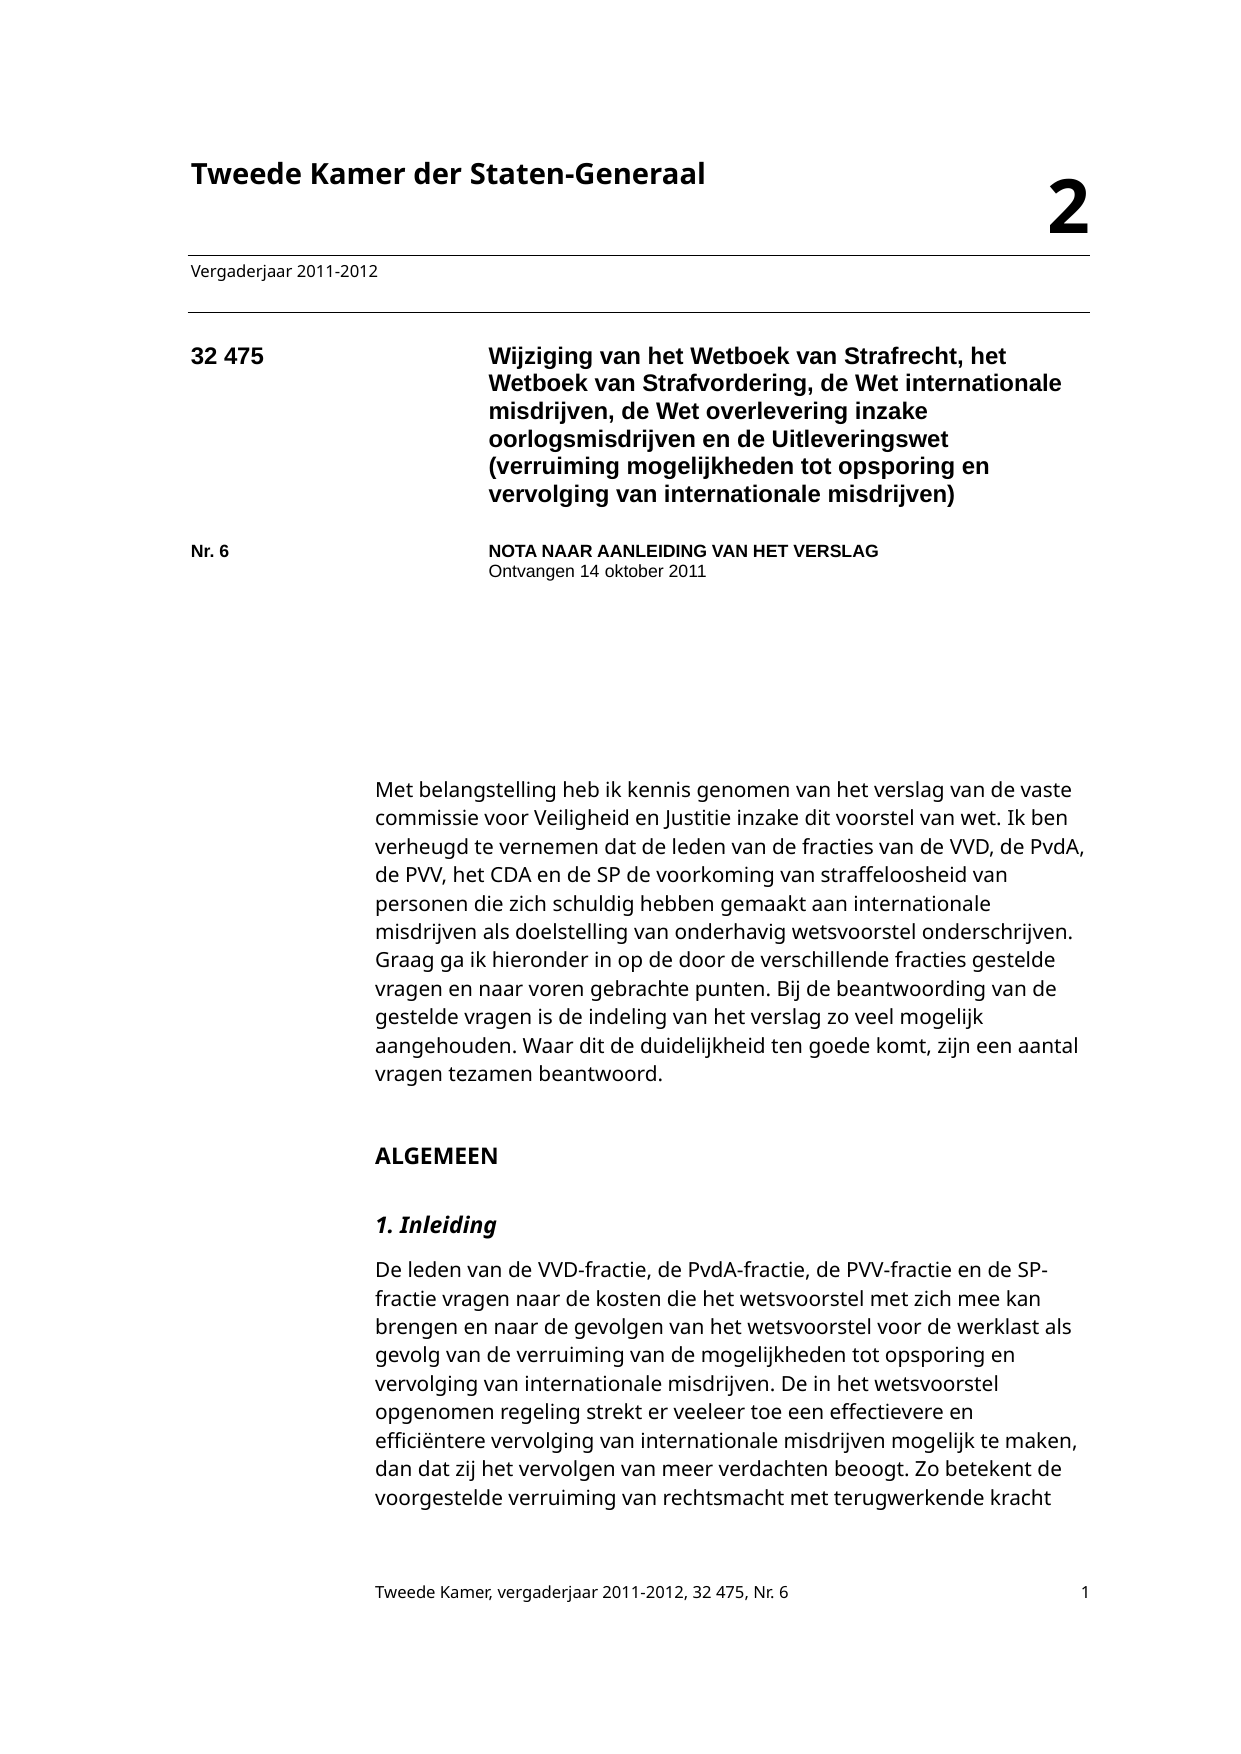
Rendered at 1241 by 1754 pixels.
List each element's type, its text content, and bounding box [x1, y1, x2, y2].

table_cell [485, 313, 1090, 339]
table_cell Wijziging van het Wetboek van Strafrecht, het Wetboek van Strafvordering, de Wet internationale misdrijven, de Wet overlevering inzake oorlogsmisdrijven en de Uitleveringswet (verruiming mogelijkheden tot opsporing en vervolging van internationale misdrijven) [485, 339, 1090, 537]
text Met belangstelling heb ik kennis genomen van het verslag van de vaste commissie voor Veiligheid en Justitie inzake dit voorstel van wet. Ik ben verheugd te vernemen dat de leden van de fracties van de VVD, de PvdA, de PVV, het CDA en de SP de voorkoming van straffeloosheid van personen die zich schuldig hebben gemaakt aan internationale misdrijven als doelstelling van onderhavig wetsvoorstel onderschrijven. Graag ga ik hieronder in op de door de verschillende fracties gestelde vragen en naar voren gebrachte punten. Bij de beantwoording van de gestelde vragen is de indeling van het verslag zo veel mogelijk aangehouden. Waar dit de duidelijkheid ten goede komt, zijn een aantal vragen tezamen beantwoord. [375, 775, 1090, 1088]
subtitle ALGEMEEN [375, 1140, 1090, 1171]
table_header Tweede Kamer der Staten-Generaal [188, 150, 909, 255]
table_cell [485, 256, 1090, 312]
table_cell 32 475 [188, 339, 485, 537]
table_cell Nr. 6 [188, 538, 485, 656]
subtitle 1. Inleiding [375, 1209, 1090, 1240]
table_header 2 [910, 150, 1090, 255]
table_cell NOTA NAAR AANLEIDING VAN HET VERSLAG Ontvangen 14 oktober 2011 [485, 538, 1090, 656]
text De leden van de VVD-fractie, de PvdA-fractie, de PVV-fractie en de SP-fractie vragen naar de kosten die het wetsvoorstel met zich mee kan brengen en naar de gevolgen van het wetsvoorstel voor de werklast als gevolg van de verruiming van de mogelijkheden tot opsporing en vervolging van internationale misdrijven. De in het wetsvoorstel opgenomen regeling strekt er veeleer toe een effectievere en efficiëntere vervolging van internationale misdrijven mogelijk te maken, dan dat zij het vervolgen van meer verdachten beoogt. Zo betekent de voorgestelde verruiming van rechtsmacht met terugwerkende kracht [375, 1255, 1090, 1511]
table_cell Vergaderjaar 2011-2012 [188, 256, 485, 312]
table_cell [188, 313, 485, 339]
